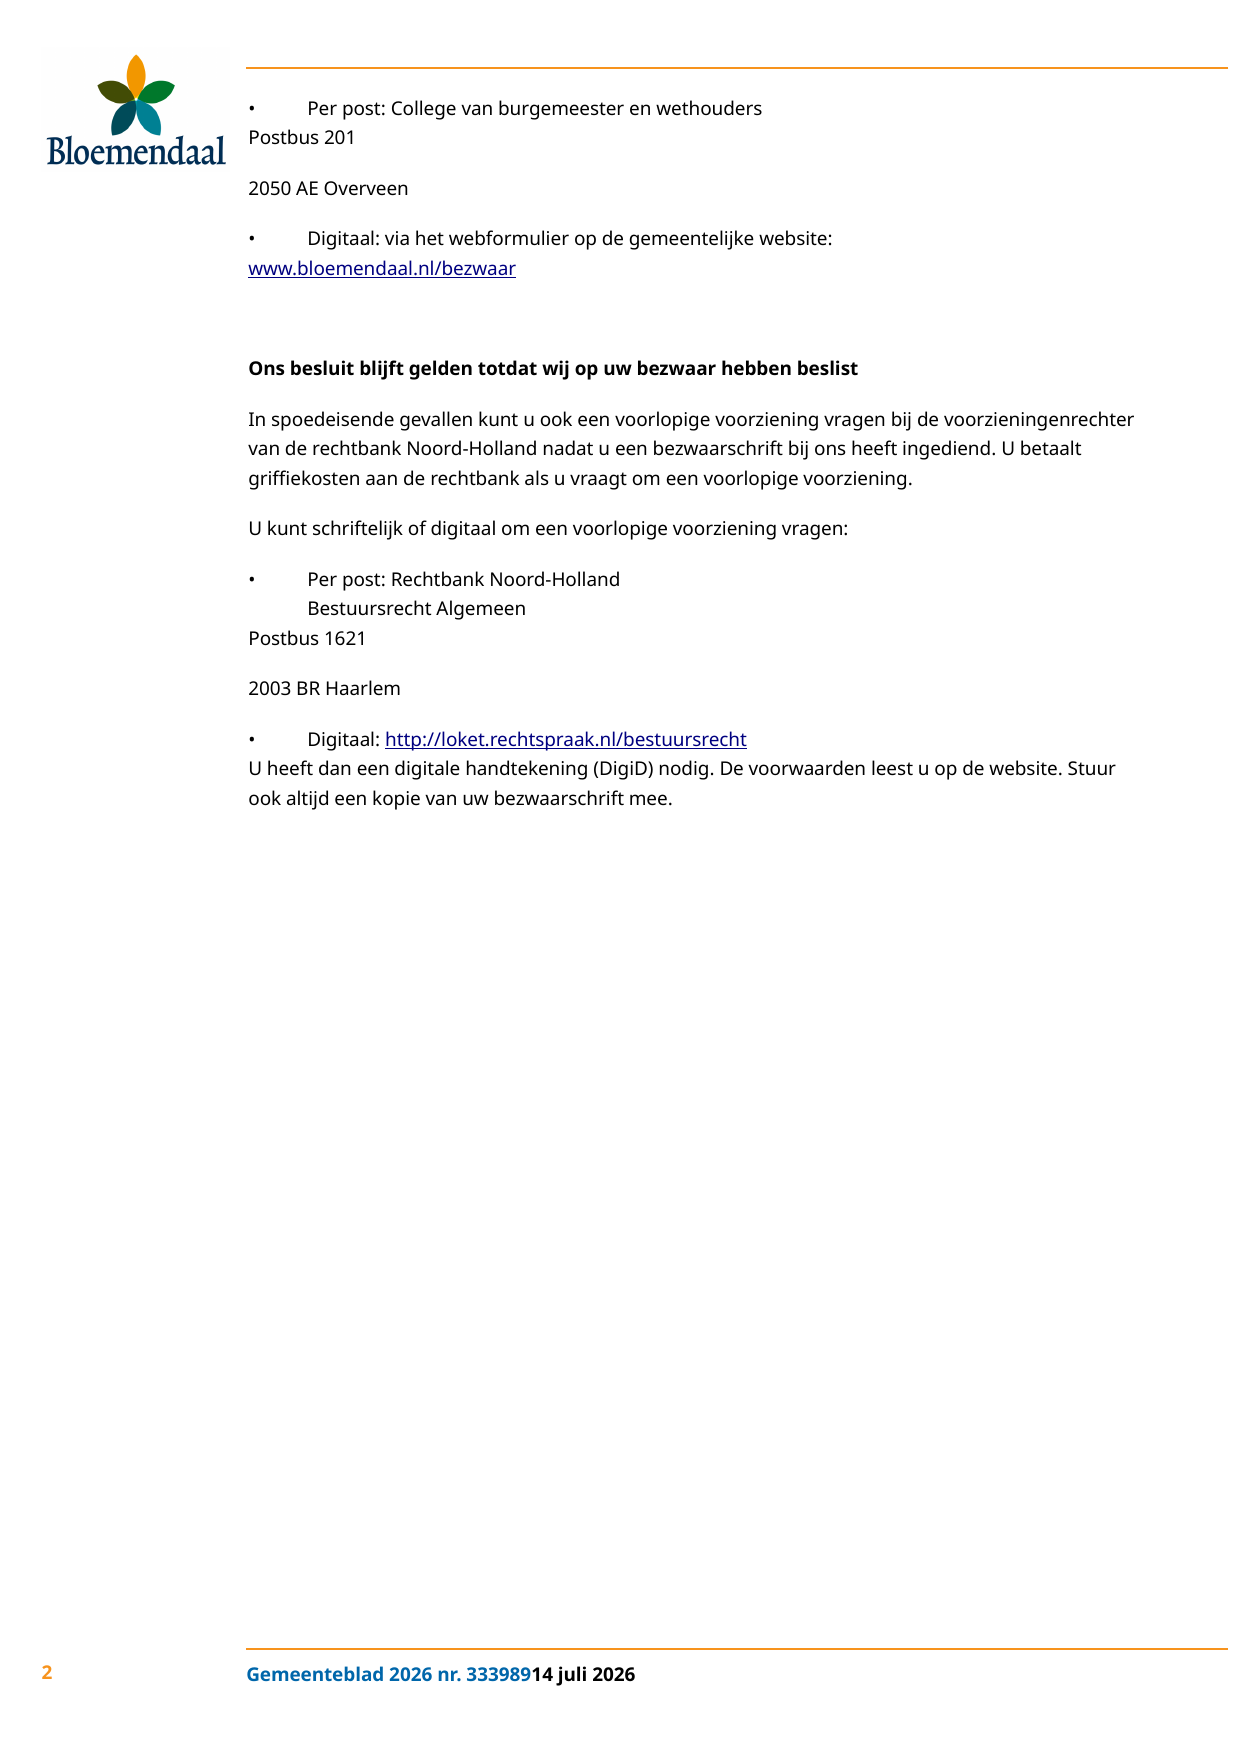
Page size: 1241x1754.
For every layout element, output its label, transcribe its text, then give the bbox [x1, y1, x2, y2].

picture [41, 47, 231, 172]
list Digitaal: via het webformulier op de gemeentelijke website: [248, 225, 1152, 251]
text U heeft dan een digitale handtekening (DigiD) nodig. De voorwaarden leest u op de website. Stuur ook altijd een kopie van uw bezwaarschrift mee. [248, 756, 1152, 811]
text www.bloemendaal.nl/bezwaar [248, 255, 1152, 281]
text 2003 BR Haarlem [248, 676, 1152, 701]
list Digitaal: http://loket.rechtspraak.nl/bestuursrecht [248, 726, 1152, 752]
text In spoedeisende gevallen kunt u ook een voorlopige voorziening vragen bij de voorzieningenrechter van de rechtbank Noord-Holland nadat u een bezwaarschrift bij ons heeft ingediend. U betaalt griffiekosten aan de rechtbank als u vraagt om een voorlopige voorziening. [248, 406, 1152, 491]
text Ons besluit blijft gelden totdat wij op uw bezwaar hebben beslist [248, 356, 1152, 381]
text Postbus 1621 [248, 625, 1152, 651]
list Per post: College van burgemeester en wethouders [248, 95, 1152, 121]
text U kunt schriftelijk of digitaal om een voorlopige voorziening vragen: [248, 516, 1152, 541]
text 2050 AE Overveen [248, 175, 1152, 201]
list Bestuursrecht Algemeen [248, 596, 1152, 621]
text Postbus 201 [248, 124, 1152, 150]
list Per post: Rechtbank Noord-Holland [248, 566, 1152, 592]
